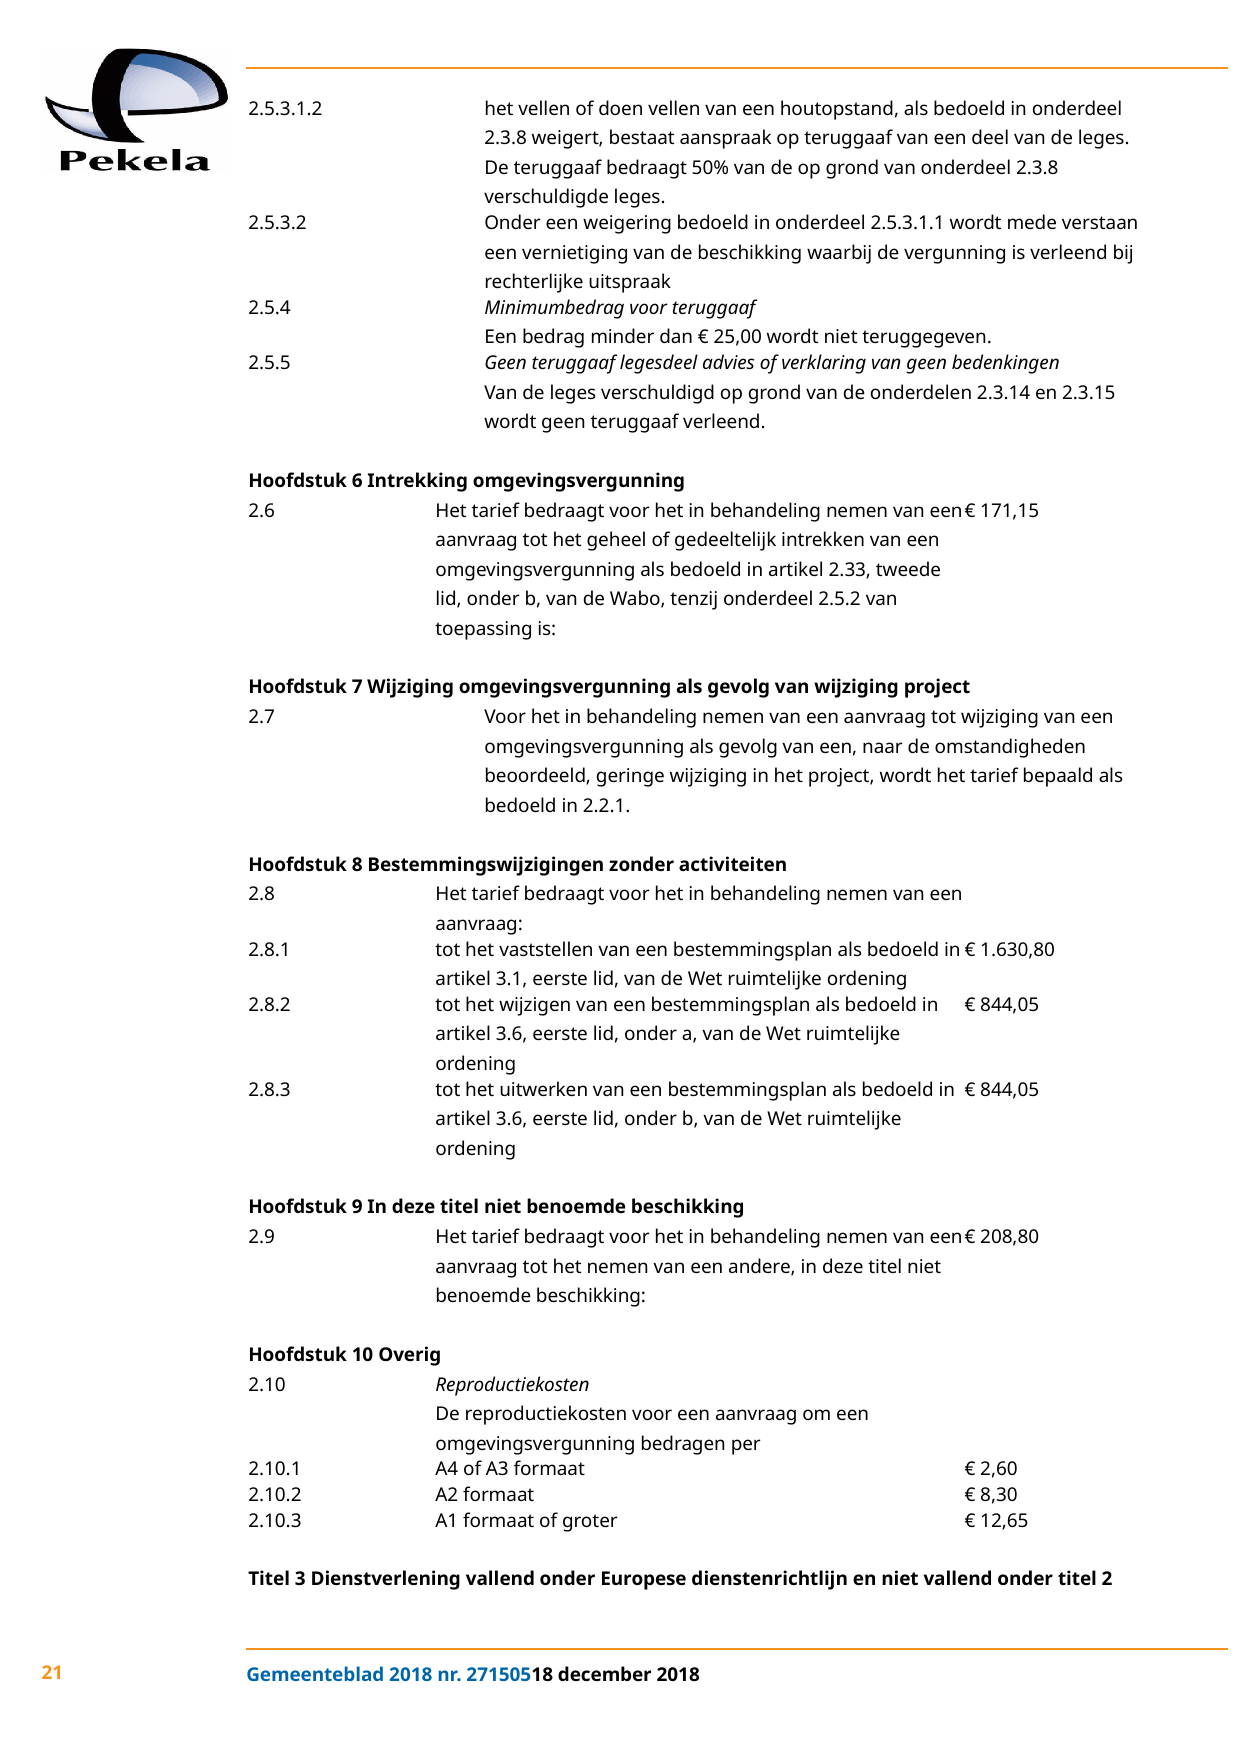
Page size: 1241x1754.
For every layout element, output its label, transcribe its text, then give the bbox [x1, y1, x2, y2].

table_cell € 12,65 [964, 1507, 1152, 1533]
table_header 2.6 [248, 497, 435, 641]
table_cell Geen teruggaaf legesdeel advies of verklaring van geen bedenkingen Van de leges verschuldigd op grond van de onderdelen 2.3.14 en 2.3.15 wordt geen teruggaaf verleend. [484, 350, 1152, 434]
table_cell € 1.630,80 [964, 936, 1152, 991]
table_cell 2.10.3 [248, 1507, 435, 1533]
text Hoofdstuk 9 In deze titel niet benoemde beschikking [248, 1194, 1152, 1219]
table_cell 2.5.5 [248, 350, 484, 434]
table_header Het tarief bedraagt voor het in behandeling nemen van een aanvraag: [435, 880, 964, 936]
table_cell 2.8.2 [248, 991, 435, 1076]
table_header [964, 1371, 1152, 1456]
table_cell Onder een weigering bedoeld in onderdeel 2.5.3.1.1 wordt mede verstaan een vernietiging van de beschikking waarbij de vergunning is verleend bij rechterlijke uitspraak [484, 209, 1152, 294]
table_cell 2.5.3.1.2 [248, 95, 484, 209]
table_cell € 8,30 [964, 1481, 1152, 1507]
table_header 2.8 [248, 880, 435, 936]
table_header Het tarief bedraagt voor het in behandeling nemen van een aanvraag tot het nemen van een andere, in deze titel niet benoemde beschikking: [435, 1223, 964, 1308]
table_header 2.7 [248, 704, 484, 818]
table_cell 2.10.1 [248, 1456, 435, 1481]
table_cell A2 formaat [435, 1481, 964, 1507]
text Hoofdstuk 8 Bestemmingswijzigingen zonder activiteiten [248, 851, 1152, 876]
table_cell € 844,05 [964, 1076, 1152, 1161]
table_cell A1 formaat of groter [435, 1507, 964, 1533]
table_header Reproductiekosten De reproductiekosten voor een aanvraag om een omgevingsvergunning bedragen per [435, 1371, 964, 1456]
table_cell tot het vaststellen van een bestemmingsplan als bedoeld in artikel 3.1, eerste lid, van de Wet ruimtelijke ordening [435, 936, 964, 991]
table_header Het tarief bedraagt voor het in behandeling nemen van een aanvraag tot het geheel of gedeeltelijk intrekken van een omgevingsvergunning als bedoeld in artikel 2.33, tweede lid, onder b, van de Wabo, tenzij onderdeel 2.5.2 van toepassing is: [435, 497, 964, 641]
table_cell 2.5.3.2 [248, 209, 484, 294]
table_cell tot het uitwerken van een bestemmingsplan als bedoeld in artikel 3.6, eerste lid, onder b, van de Wet ruimtelijke ordening [435, 1076, 964, 1161]
text Hoofdstuk 7 Wijziging omgevingsvergunning als gevolg van wijziging project [248, 674, 1152, 699]
text Hoofdstuk 10 Overig [248, 1341, 1152, 1367]
table_cell Minimumbedrag voor teruggaaf Een bedrag minder dan € 25,00 wordt niet teruggegeven. [484, 294, 1152, 349]
table_cell 2.8.3 [248, 1076, 435, 1161]
table_header € 171,15 [964, 497, 1152, 641]
table_header € 208,80 [964, 1223, 1152, 1308]
table_cell € 2,60 [964, 1456, 1152, 1481]
text Hoofdstuk 6 Intrekking omgevingsvergunning [248, 467, 1152, 493]
picture [41, 47, 231, 172]
table_cell 2.5.4 [248, 294, 484, 349]
table_header [964, 880, 1152, 936]
table_header 2.10 [248, 1371, 435, 1456]
table_cell 2.8.1 [248, 936, 435, 991]
table_header 2.9 [248, 1223, 435, 1308]
table_cell het vellen of doen vellen van een houtopstand, als bedoeld in onderdeel 2.3.8 weigert, bestaat aanspraak op teruggaaf van een deel van de leges. De teruggaaf bedraagt 50% van de op grond van onderdeel 2.3.8 verschuldigde leges. [484, 95, 1152, 209]
table_cell tot het wijzigen van een bestemmingsplan als bedoeld in artikel 3.6, eerste lid, onder a, van de Wet ruimtelijke ordening [435, 991, 964, 1076]
table_cell A4 of A3 formaat [435, 1456, 964, 1481]
table_cell 2.10.2 [248, 1481, 435, 1507]
table_header Voor het in behandeling nemen van een aanvraag tot wijziging van een omgevingsvergunning als gevolg van een, naar de omstandigheden beoordeeld, geringe wijziging in het project, wordt het tarief bepaald als bedoeld in 2.2.1. [484, 704, 1152, 818]
table_cell € 844,05 [964, 991, 1152, 1076]
text Titel 3 Dienstverlening vallend onder Europese dienstenrichtlijn en niet vallend onder titel 2 [248, 1566, 1152, 1591]
